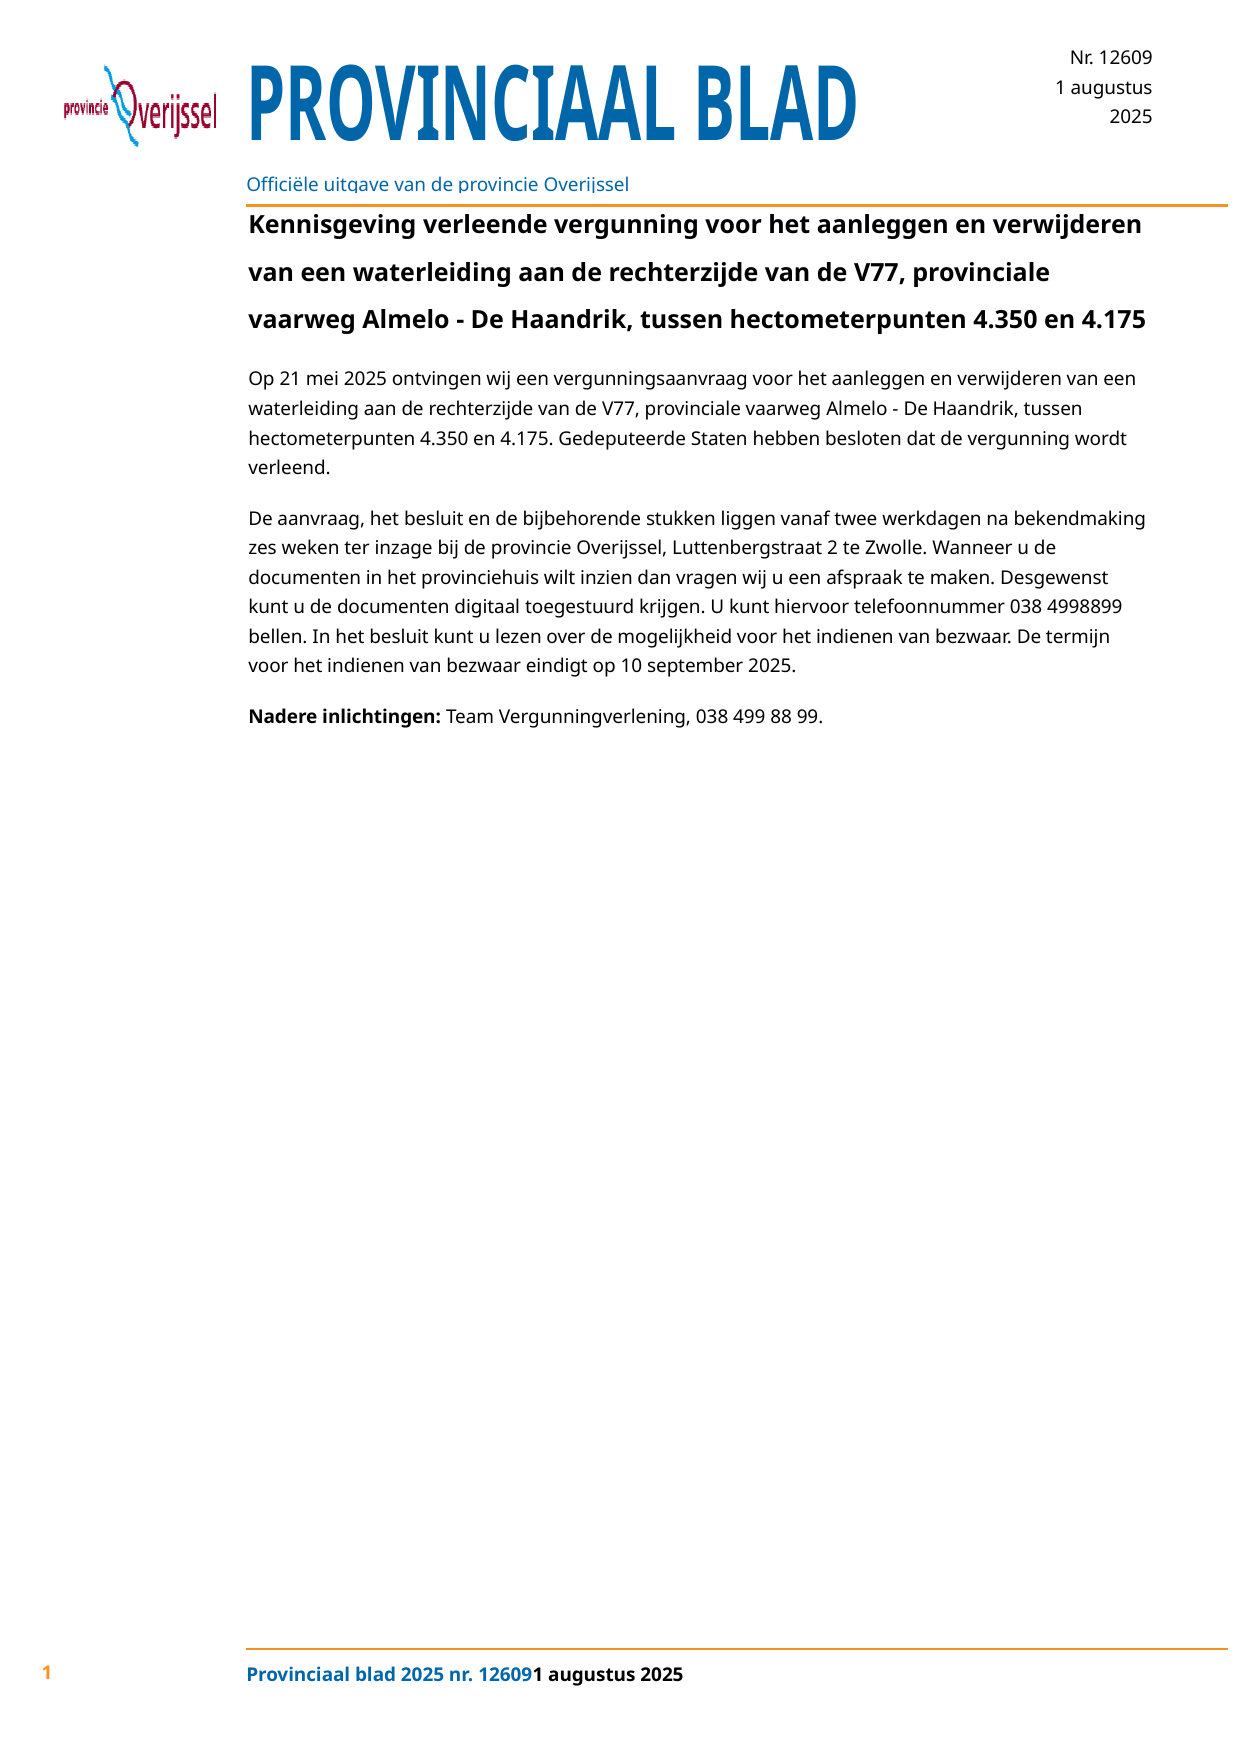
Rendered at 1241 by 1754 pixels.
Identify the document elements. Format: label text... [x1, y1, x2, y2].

text Kennisgeving verleende vergunning voor het aanleggen en verwijderen van een waterleiding aan de rechterzijde van de V77, provinciale vaarweg Almelo - De Haandrik, tussen hectometerpunten 4.350 en 4.175 [248, 207, 1152, 336]
text De aanvraag, het besluit en de bijbehorende stukken liggen vanaf twee werkdagen na bekendmaking zes weken ter inzage bij de provincie Overijssel, Luttenbergstraat 2 te Zwolle. Wanneer u de documenten in het provinciehuis wilt inzien dan vragen wij u een afspraak te maken. Desgewenst kunt u de documenten digitaal toegestuurd krijgen. U kunt hiervoor telefoonnummer 038 4998899 bellen. In het besluit kunt u lezen over de mogelijkheid voor het indienen van bezwaar. De termijn voor het indienen van bezwaar eindigt op 10 september 2025. [248, 505, 1152, 678]
text Op 21 mei 2025 ontvingen wij een vergunningsaanvraag voor het aanleggen en verwijderen van een waterleiding aan de rechterzijde van de V77, provinciale vaarweg Almelo - De Haandrik, tussen hectometerpunten 4.350 en 4.175. Gedeputeerde Staten hebben besloten dat de vergunning wordt verleend. [248, 366, 1152, 480]
picture [41, 47, 231, 172]
text Nadere inlichtingen: Team Vergunningverlening, 038 499 88 99. [248, 703, 1152, 729]
